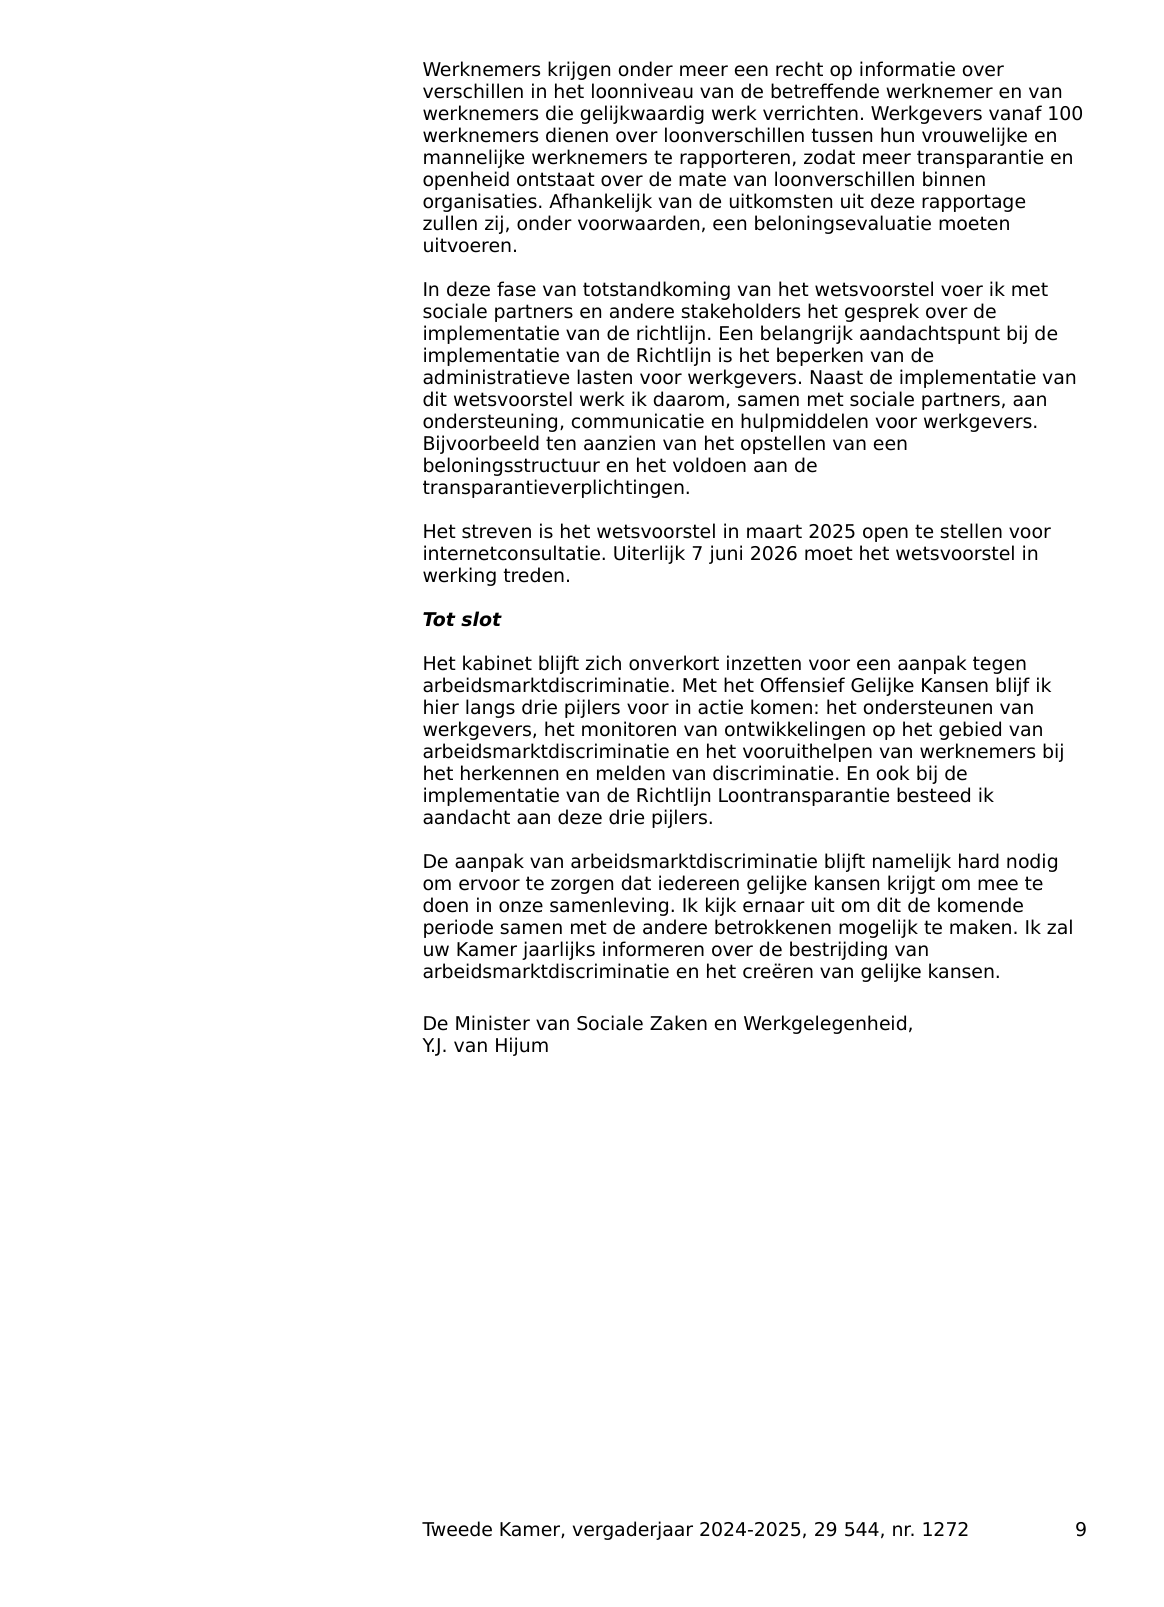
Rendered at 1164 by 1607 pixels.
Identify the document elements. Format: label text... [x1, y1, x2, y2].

subtitle Tot slot [422, 609, 1087, 631]
text In deze fase van totstandkoming van het wetsvoorstel voer ik met sociale partners en andere stakeholders het gesprek over de implementatie van de richtlijn. Een belangrijk aandachtspunt bij de implementatie van de Richtlijn is het beperken van de administratieve lasten voor werkgevers. Naast de implementatie van dit wetsvoorstel werk ik daarom, samen met sociale partners, aan ondersteuning, communicatie en hulpmiddelen voor werkgevers. Bijvoorbeeld ten aanzien van het opstellen van een beloningsstructuur en het voldoen aan de transparantieverplichtingen. [422, 279, 1087, 499]
text De aanpak van arbeidsmarktdiscriminatie blijft namelijk hard nodig om ervoor te zorgen dat iedereen gelijke kansen krijgt om mee te doen in onze samenleving. Ik kijk ernaar uit om dit de komende periode samen met de andere betrokkenen mogelijk te maken. Ik zal uw Kamer jaarlijks informeren over de bestrijding van arbeidsmarktdiscriminatie en het creëren van gelijke kansen. [422, 851, 1087, 983]
text De Minister van Sociale Zaken en Werkgelegenheid, Y.J. van Hijum [422, 1013, 1087, 1057]
text Het kabinet blijft zich onverkort inzetten voor een aanpak tegen arbeidsmarktdiscriminatie. Met het Offensief Gelijke Kansen blijf ik hier langs drie pijlers voor in actie komen: het ondersteunen van werkgevers, het monitoren van ontwikkelingen op het gebied van arbeidsmarktdiscriminatie en het vooruithelpen van werknemers bij het herkennen en melden van discriminatie. En ook bij de implementatie van de Richtlijn Loontransparantie besteed ik aandacht aan deze drie pijlers. [422, 653, 1087, 829]
text Het streven is het wetsvoorstel in maart 2025 open te stellen voor internetconsultatie. Uiterlijk 7 juni 2026 moet het wetsvoorstel in werking treden. [422, 521, 1087, 587]
text Werknemers krijgen onder meer een recht op informatie over verschillen in het loonniveau van de betreffende werknemer en van werknemers die gelijkwaardig werk verrichten. Werkgevers vanaf 100 werknemers dienen over loonverschillen tussen hun vrouwelijke en mannelijke werknemers te rapporteren, zodat meer transparantie en openheid ontstaat over de mate van loonverschillen binnen organisaties. Afhankelijk van de uitkomsten uit deze rapportage zullen zij, onder voorwaarden, een beloningsevaluatie moeten uitvoeren. [422, 59, 1087, 257]
